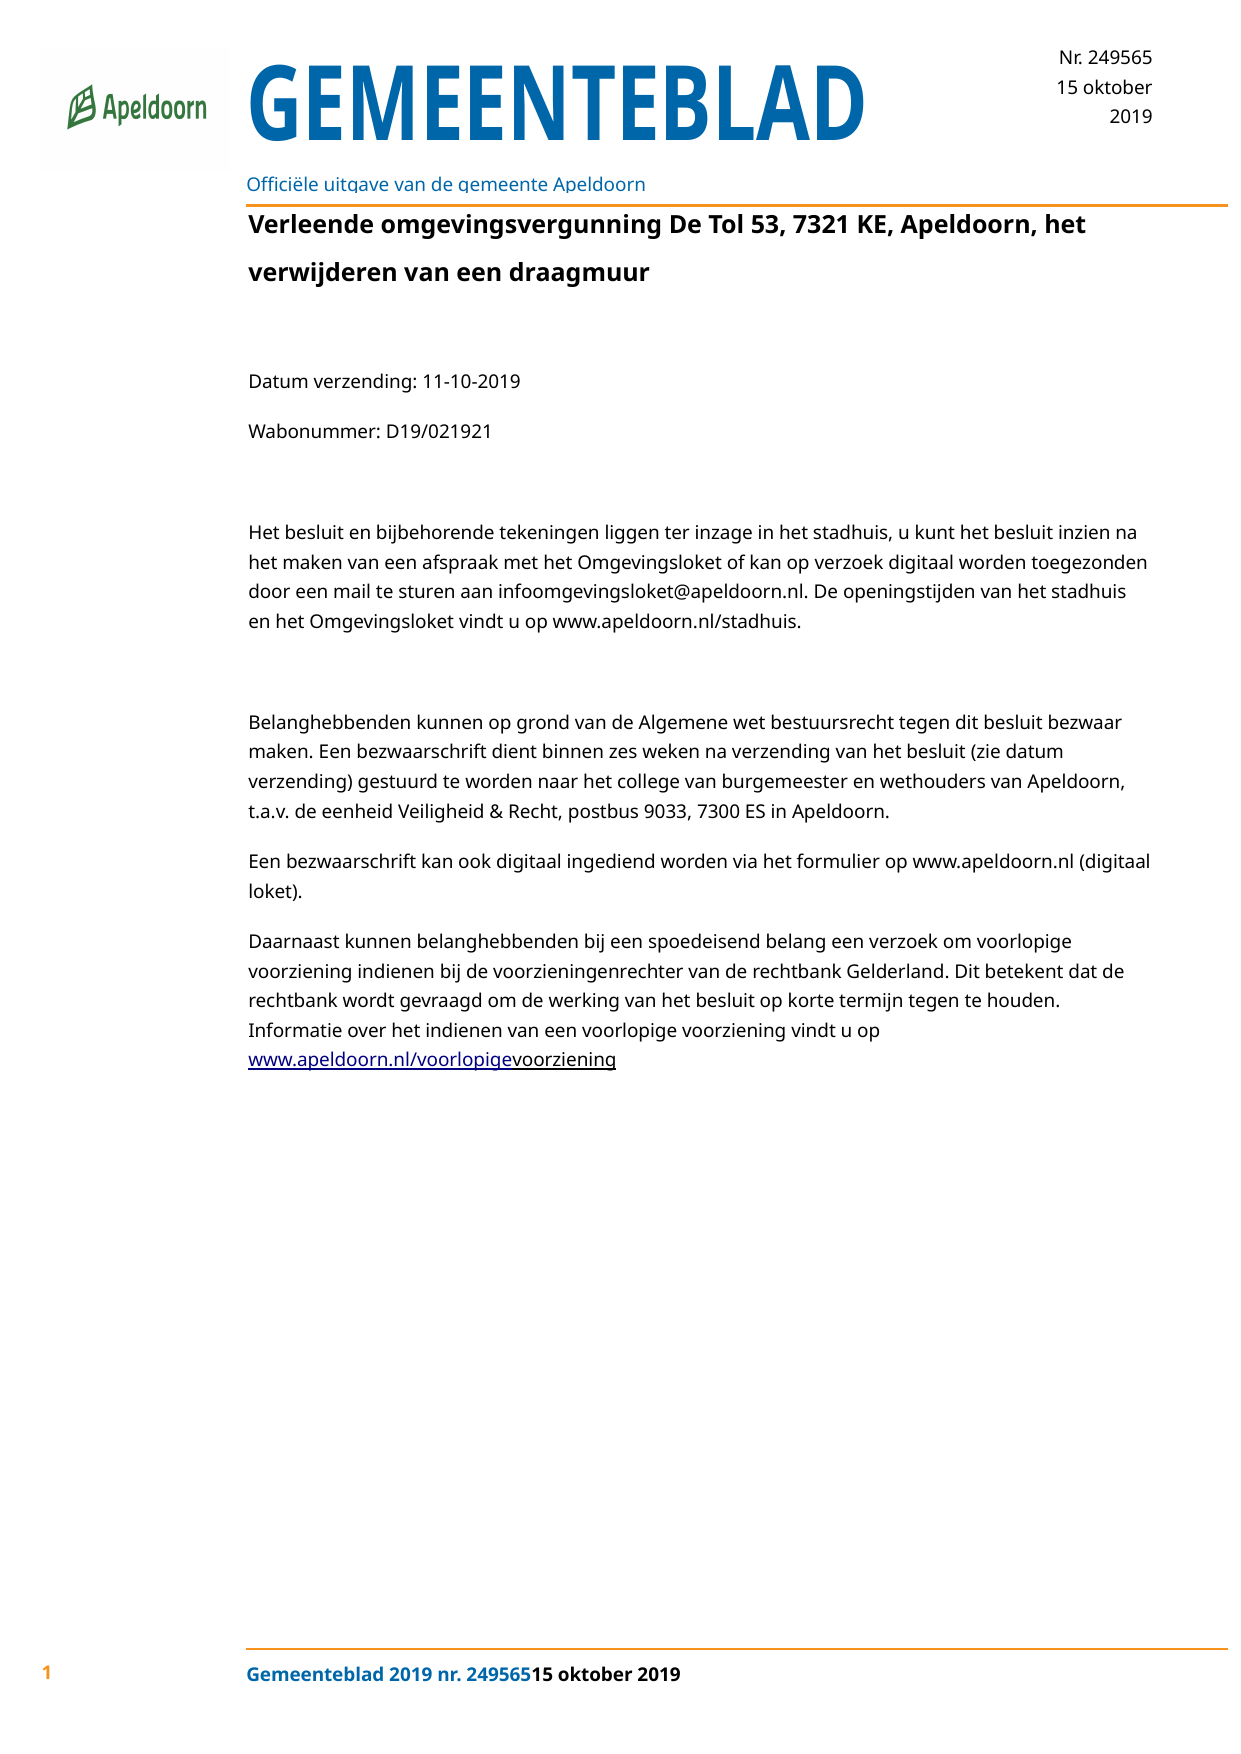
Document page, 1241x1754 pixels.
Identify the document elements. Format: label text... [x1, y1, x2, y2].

text Daarnaast kunnen belanghebbenden bij een spoedeisend belang een verzoek om voorlopige voorziening indienen bij de voorzieningenrechter van de rechtbank Gelderland. Dit betekent dat de rechtbank wordt gevraagd om de werking van het besluit op korte termijn tegen te houden. Informatie over het indienen van een voorlopige voorziening vindt u op www.apeldoorn.nl/voorlopigevoorziening [248, 928, 1152, 1072]
text Een bezwaarschrift kan ook digitaal ingediend worden via het formulier op www.apeldoorn.nl (digitaal loket). [248, 848, 1152, 904]
text Belanghebbenden kunnen op grond van de Algemene wet bestuursrecht tegen dit besluit bezwaar maken. Een bezwaarschrift dient binnen zes weken na verzending van het besluit (zie datum verzending) gestuurd te worden naar het college van burgemeester en wethouders van Apeldoorn, t.a.v. de eenheid Veiligheid & Recht, postbus 9033, 7300 ES in Apeldoorn. [248, 709, 1152, 824]
text Verleende omgevingsvergunning De Tol 53, 7321 KE, Apeldoorn, het verwijderen van een draagmuur [248, 207, 1152, 288]
text Het besluit en bijbehorende tekeningen liggen ter inzage in het stadhuis, u kunt het besluit inzien na het maken van een afspraak met het Omgevingsloket of kan op verzoek digitaal worden toegezonden door een mail te sturen aan infoomgevingsloket@apeldoorn.nl. De openingstijden van het stadhuis en het Omgevingsloket vindt u op www.apeldoorn.nl/stadhuis. [248, 519, 1152, 634]
text Wabonummer: D19/021921 [248, 419, 1152, 444]
picture [41, 47, 231, 172]
text Datum verzending: 11-10-2019 [248, 368, 1152, 394]
